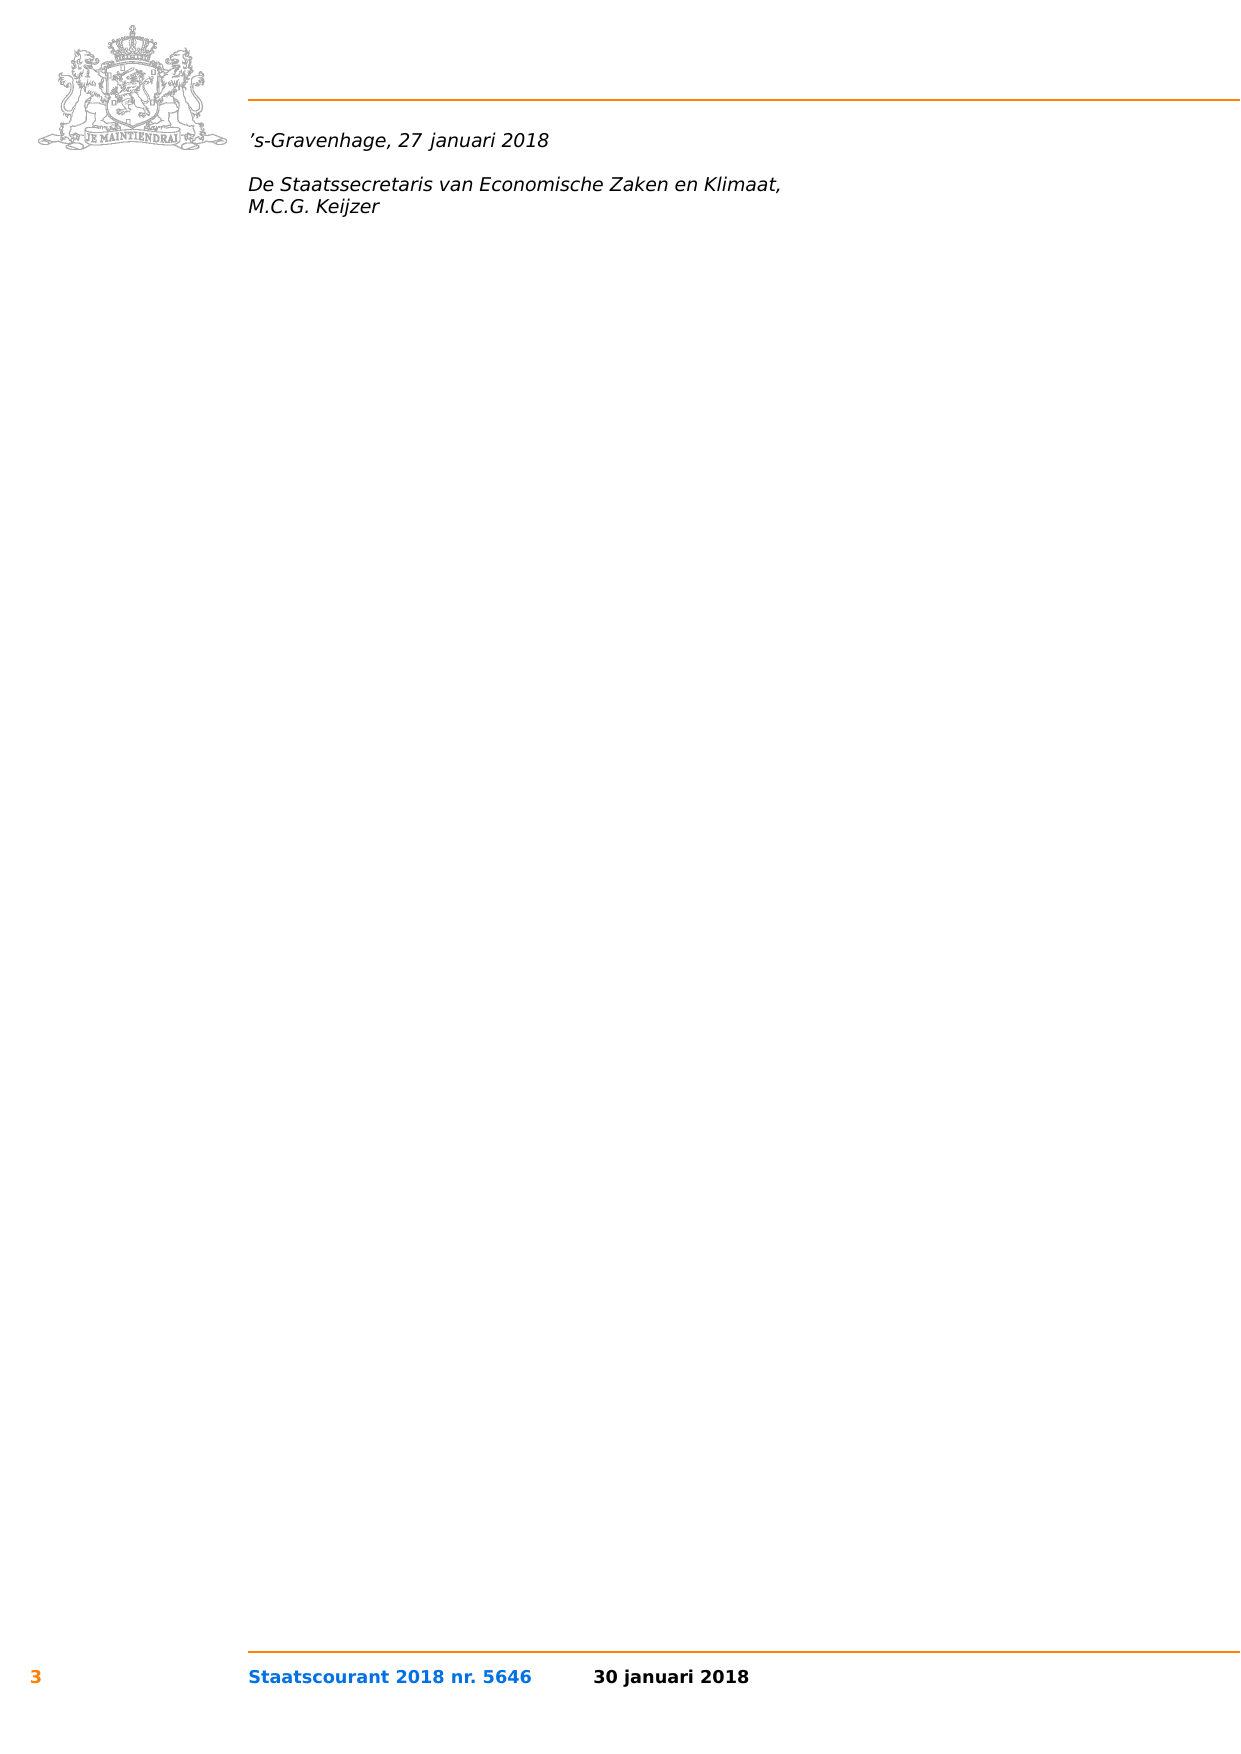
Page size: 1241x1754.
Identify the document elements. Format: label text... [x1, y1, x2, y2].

text ’s-Gravenhage, 27 januari 2018 [248, 130, 1163, 152]
picture [38, 25, 227, 150]
text De Staatssecretaris van Economische Zaken en Klimaat, M.C.G. Keijzer [248, 174, 1163, 218]
